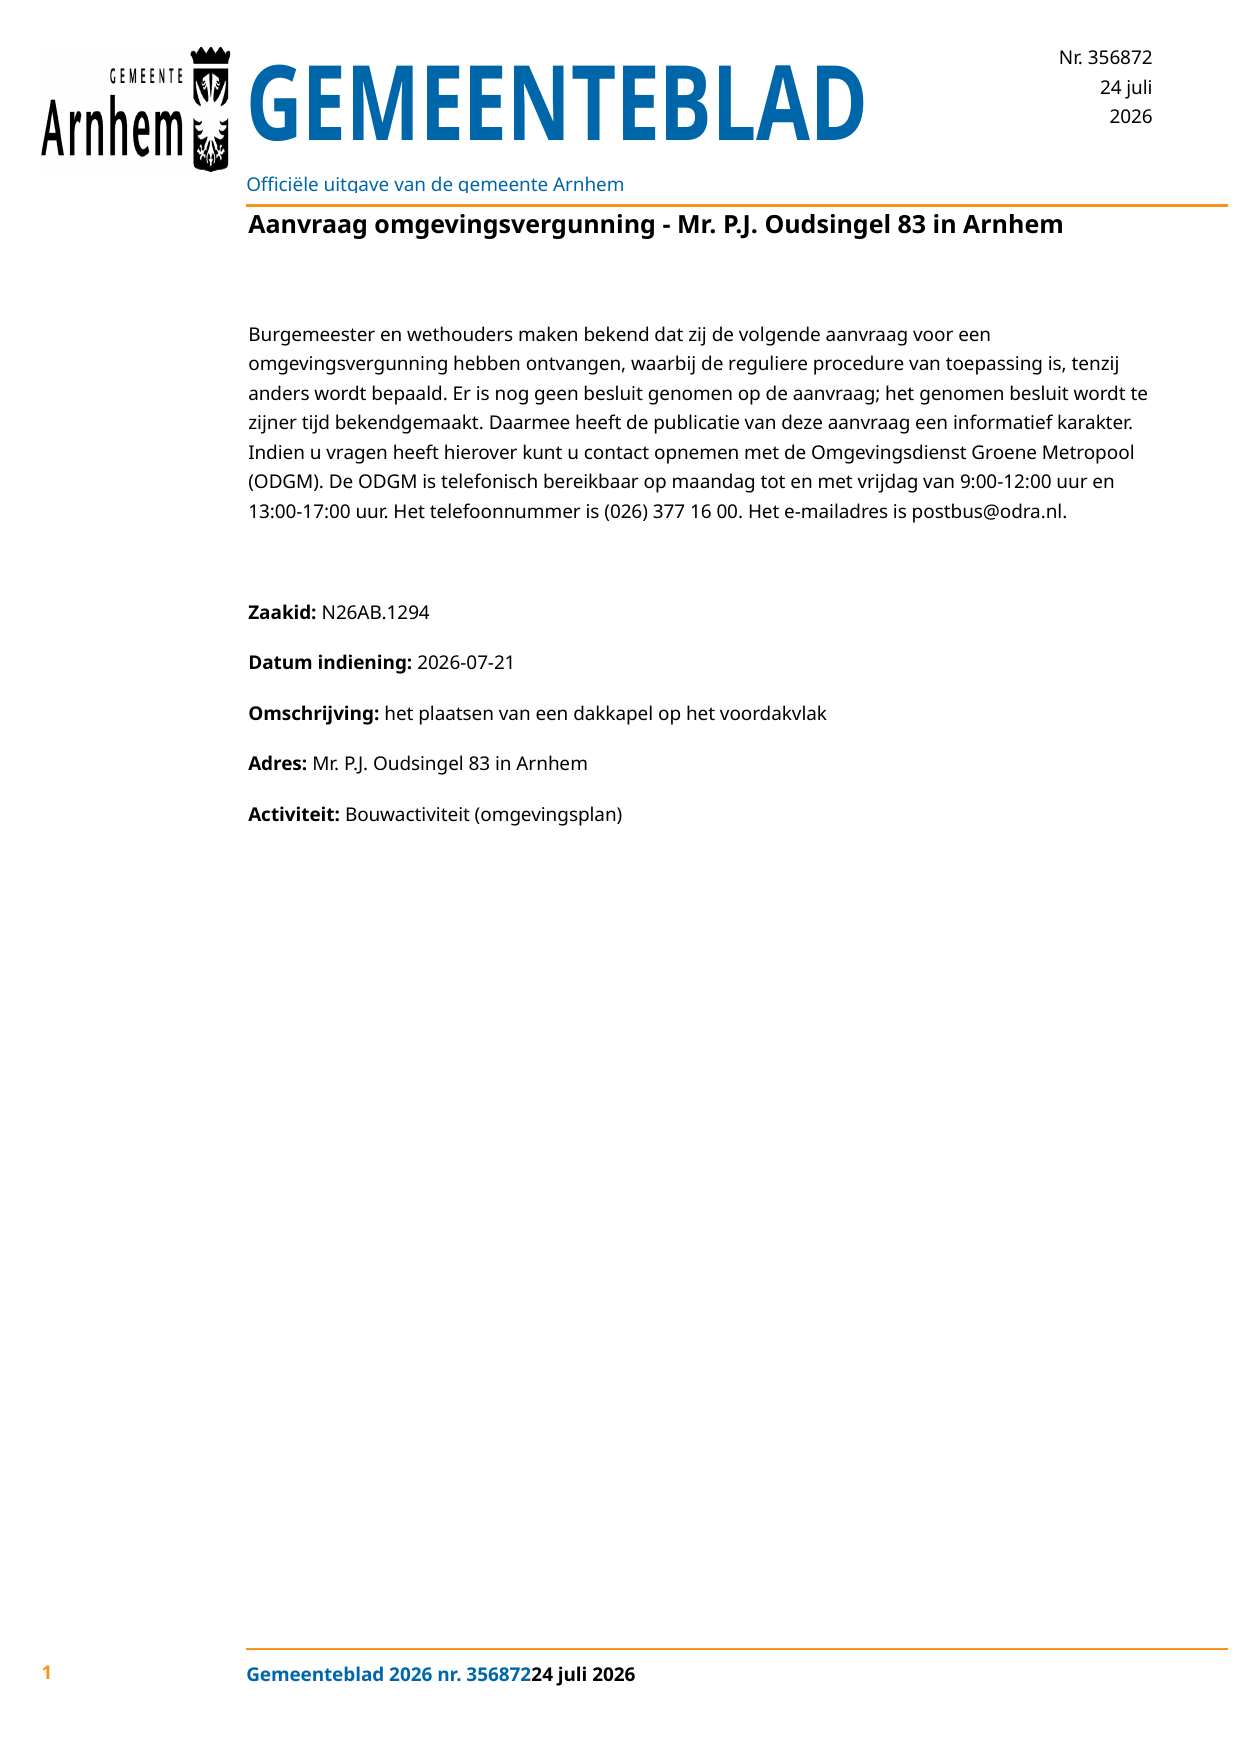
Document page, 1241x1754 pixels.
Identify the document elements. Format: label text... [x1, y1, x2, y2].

text Activiteit: Bouwactiviteit (omgevingsplan) [248, 801, 1152, 826]
text Adres: Mr. P.J. Oudsingel 83 in Arnhem [248, 750, 1152, 776]
text Aanvraag omgevingsvergunning - Mr. P.J. Oudsingel 83 in Arnhem [248, 207, 1152, 241]
text Burgemeester en wethouders maken bekend dat zij de volgende aanvraag voor een omgevingsvergunning hebben ontvangen, waarbij de reguliere procedure van toepassing is, tenzij anders wordt bepaald. Er is nog geen besluit genomen op de aanvraag; het genomen besluit wordt te zijner tijd bekendgemaakt. Daarmee heeft de publicatie van deze aanvraag een informatief karakter. Indien u vragen heeft hierover kunt u contact opnemen met de Omgevingsdienst Groene Metropool (ODGM). De ODGM is telefonisch bereikbaar op maandag tot en met vrijdag van 9:00-12:00 uur en 13:00-17:00 uur. Het telefoonnummer is (026) 377 16 00. Het e-mailadres is postbus@odra.nl. [248, 321, 1152, 524]
picture [41, 47, 231, 172]
text Omschrijving: het plaatsen van een dakkapel op het voordakvlak [248, 700, 1152, 726]
text Datum indiening: 2026-07-21 [248, 649, 1152, 675]
text Zaakid: N26AB.1294 [248, 599, 1152, 625]
